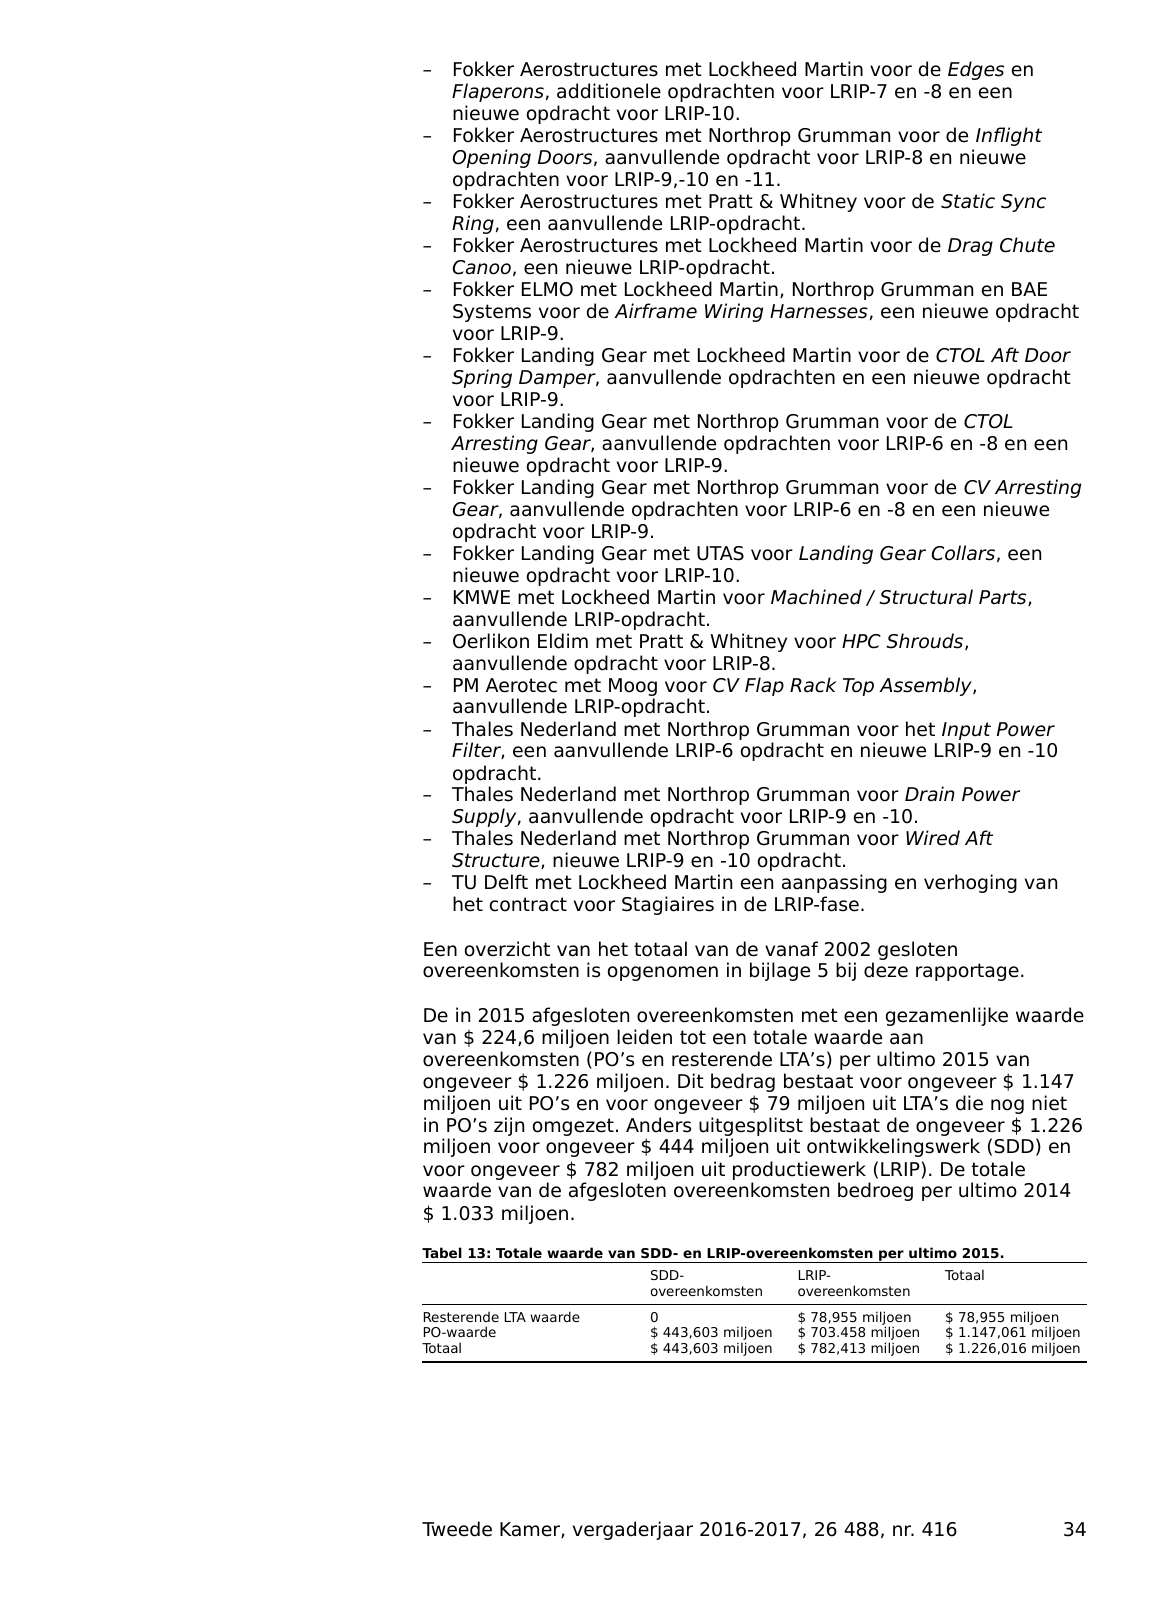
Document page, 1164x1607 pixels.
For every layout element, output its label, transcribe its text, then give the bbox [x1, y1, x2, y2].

table_header Tabel 13: Totale waarde van SDD- en LRIP-overeenkomsten per ultimo 2015. [422, 1246, 1087, 1262]
table_cell LRIP-overeenkomsten [791, 1263, 939, 1304]
table_cell $ 1.147,061 miljoen [939, 1325, 1087, 1341]
table_cell Totaal [939, 1263, 1087, 1304]
text – Thales Nederland met Northrop Grumman voor Wired Aft Structure, nieuwe LRIP-9 en -10 opdracht. [422, 828, 1087, 872]
text – Fokker Landing Gear met Northrop Grumman voor de CTOL Arresting Gear, aanvullende opdrachten voor LRIP-6 en -8 en een nieuwe opdracht voor LRIP-9. [422, 411, 1087, 477]
table_cell [422, 1263, 644, 1304]
text De in 2015 afgesloten overeenkomsten met een gezamenlijke waarde van $ 224,6 miljoen leiden tot een totale waarde aan overeenkomsten (PO’s en resterende LTA’s) per ultimo 2015 van ongeveer $ 1.226 miljoen. Dit bedrag bestaat voor ongeveer $ 1.147 miljoen uit PO’s en voor ongeveer $ 79 miljoen uit LTA’s die nog niet in PO’s zijn omgezet. Anders uitgesplitst bestaat de ongeveer $ 1.226 miljoen voor ongeveer $ 444 miljoen uit ontwikkelingswerk (SDD) en voor ongeveer $ 782 miljoen uit productiewerk (LRIP). De totale waarde van de afgesloten overeenkomsten bedroeg per ultimo 2014 $ 1.033 miljoen. [422, 1004, 1087, 1224]
text Een overzicht van het totaal van de vanaf 2002 gesloten overeenkomsten is opgenomen in bijlage 5 bij deze rapportage. [422, 938, 1087, 982]
table_cell PO-waarde [422, 1325, 644, 1341]
text – KMWE met Lockheed Martin voor Machined / Structural Parts, aanvullende LRIP-opdracht. [422, 587, 1087, 631]
text – Fokker Aerostructures met Lockheed Martin voor de Drag Chute Canoo, een nieuwe LRIP-opdracht. [422, 235, 1087, 279]
text – Fokker Aerostructures met Northrop Grumman voor de Inflight Opening Doors, aanvullende opdracht voor LRIP-8 en nieuwe opdrachten voor LRIP-9,-10 en -11. [422, 125, 1087, 191]
text – Oerlikon Eldim met Pratt & Whitney voor HPC Shrouds, aanvullende opdracht voor LRIP-8. [422, 631, 1087, 674]
text – Fokker Aerostructures met Lockheed Martin voor de Edges en Flaperons, additionele opdrachten voor LRIP-7 en -8 en een nieuwe opdracht voor LRIP-10. [422, 59, 1087, 125]
text – TU Delft met Lockheed Martin een aanpassing en verhoging van het contract voor Stagiaires in de LRIP-fase. [422, 872, 1087, 916]
table_cell 0 [644, 1305, 791, 1325]
text – Fokker ELMO met Lockheed Martin, Northrop Grumman en BAE Systems voor de Airframe Wiring Harnesses, een nieuwe opdracht voor LRIP-9. [422, 279, 1087, 345]
text – Fokker Landing Gear met UTAS voor Landing Gear Collars, een nieuwe opdracht voor LRIP-10. [422, 543, 1087, 587]
text – Thales Nederland met Northrop Grumman voor Drain Power Supply, aanvullende opdracht voor LRIP-9 en -10. [422, 784, 1087, 828]
table_cell $ 443,603 miljoen [644, 1325, 791, 1341]
table_cell $ 703.458 miljoen [791, 1325, 939, 1341]
table_cell Resterende LTA waarde [422, 1305, 644, 1325]
table_cell $ 78,955 miljoen [791, 1305, 939, 1325]
table_cell $ 782,413 miljoen [791, 1341, 939, 1361]
table_cell $ 1.226,016 miljoen [939, 1341, 1087, 1361]
text – Fokker Landing Gear met Northrop Grumman voor de CV Arresting Gear, aanvullende opdrachten voor LRIP-6 en -8 en een nieuwe opdracht voor LRIP-9. [422, 477, 1087, 543]
text – PM Aerotec met Moog voor CV Flap Rack Top Assembly, aanvullende LRIP-opdracht. [422, 674, 1087, 718]
table_cell Totaal [422, 1341, 644, 1361]
text – Thales Nederland met Northrop Grumman voor het Input Power Filter, een aanvullende LRIP-6 opdracht en nieuwe LRIP-9 en -10 opdracht. [422, 718, 1087, 784]
text – Fokker Landing Gear met Lockheed Martin voor de CTOL Aft Door Spring Damper, aanvullende opdrachten en een nieuwe opdracht voor LRIP-9. [422, 345, 1087, 411]
table_cell SDD-overeenkomsten [644, 1263, 791, 1304]
table_cell $ 78,955 miljoen [939, 1305, 1087, 1325]
text – Fokker Aerostructures met Pratt & Whitney voor de Static Sync Ring, een aanvullende LRIP-opdracht. [422, 191, 1087, 235]
table_cell $ 443,603 miljoen [644, 1341, 791, 1361]
